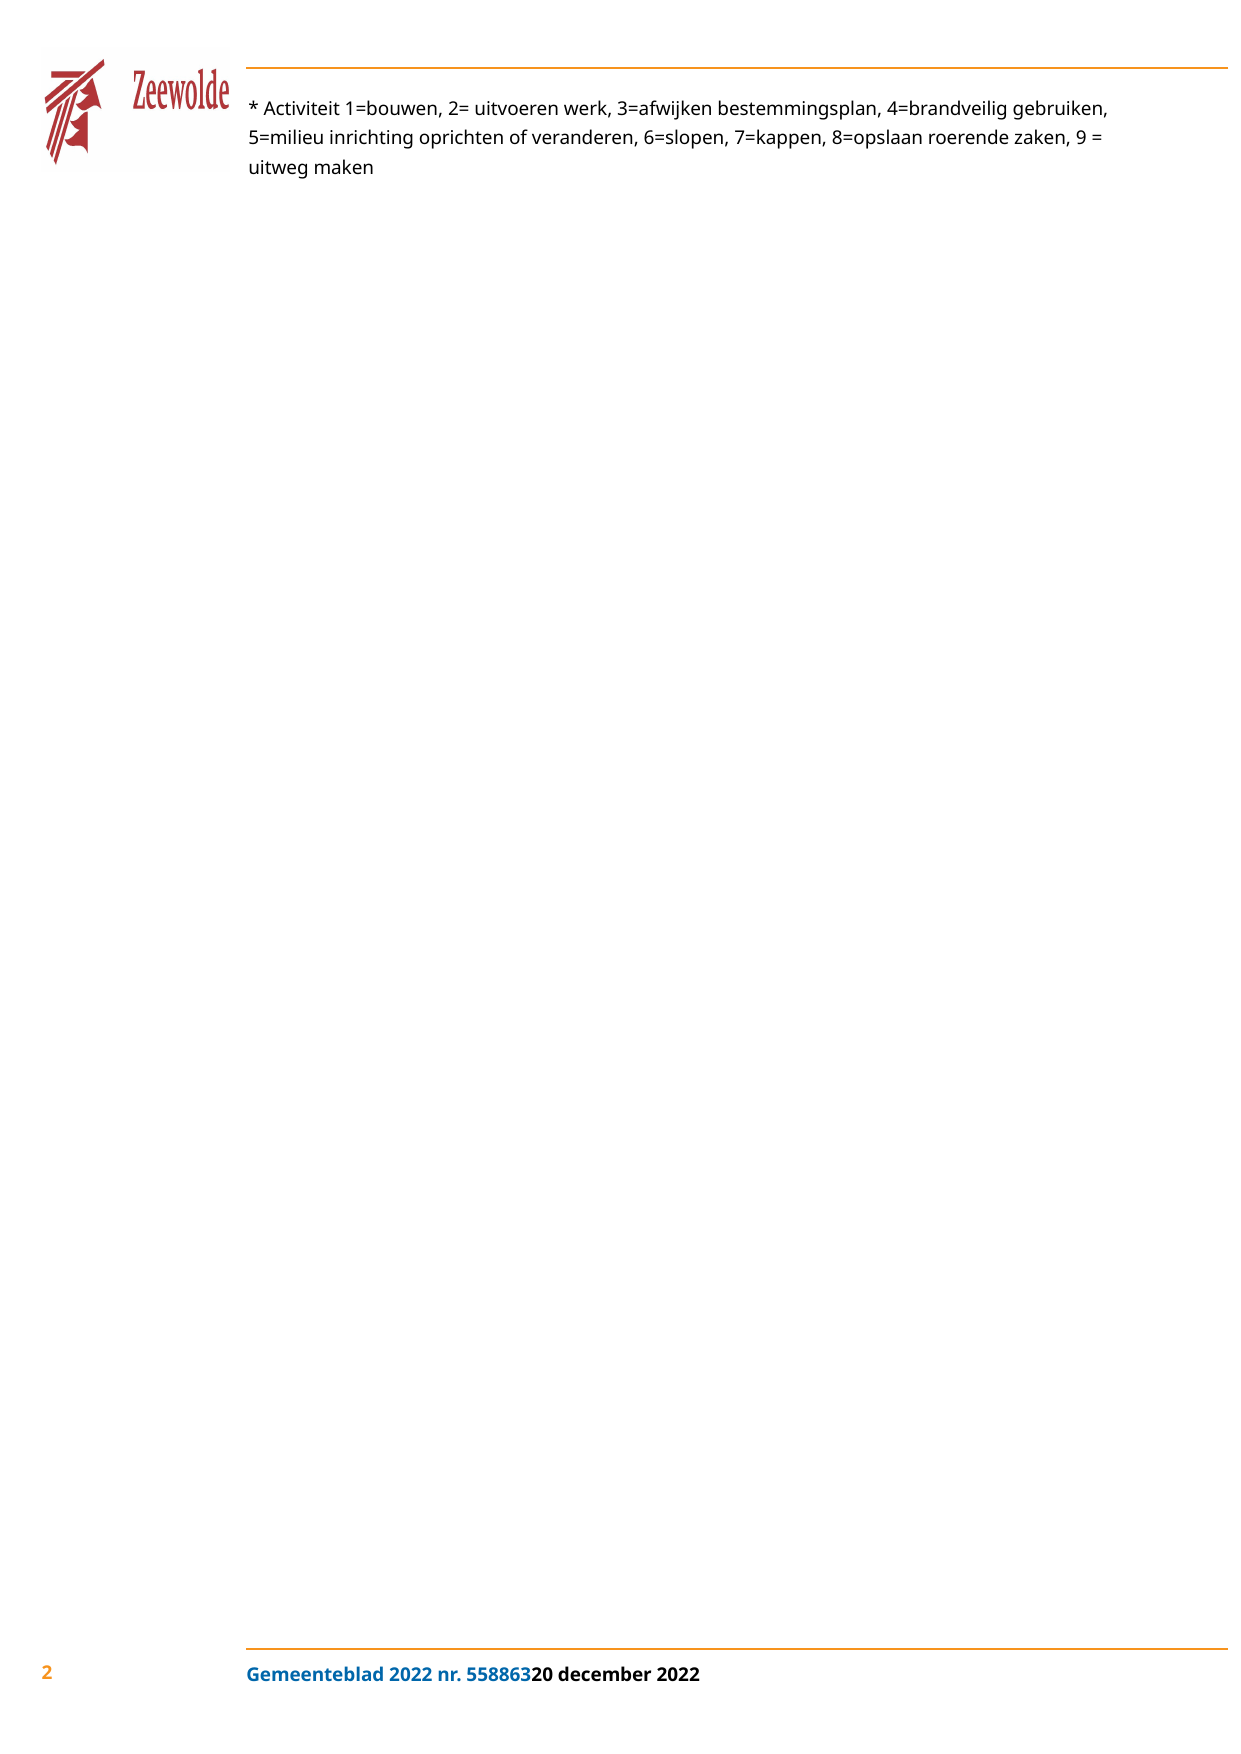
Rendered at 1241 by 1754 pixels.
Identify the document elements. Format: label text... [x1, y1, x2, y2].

text * Activiteit 1=bouwen, 2= uitvoeren werk, 3=afwijken bestemmingsplan, 4=brandveilig gebruiken, 5=milieu inrichting oprichten of veranderen, 6=slopen, 7=kappen, 8=opslaan roerende zaken, 9 = uitweg maken [248, 95, 1152, 180]
picture [41, 47, 231, 172]
